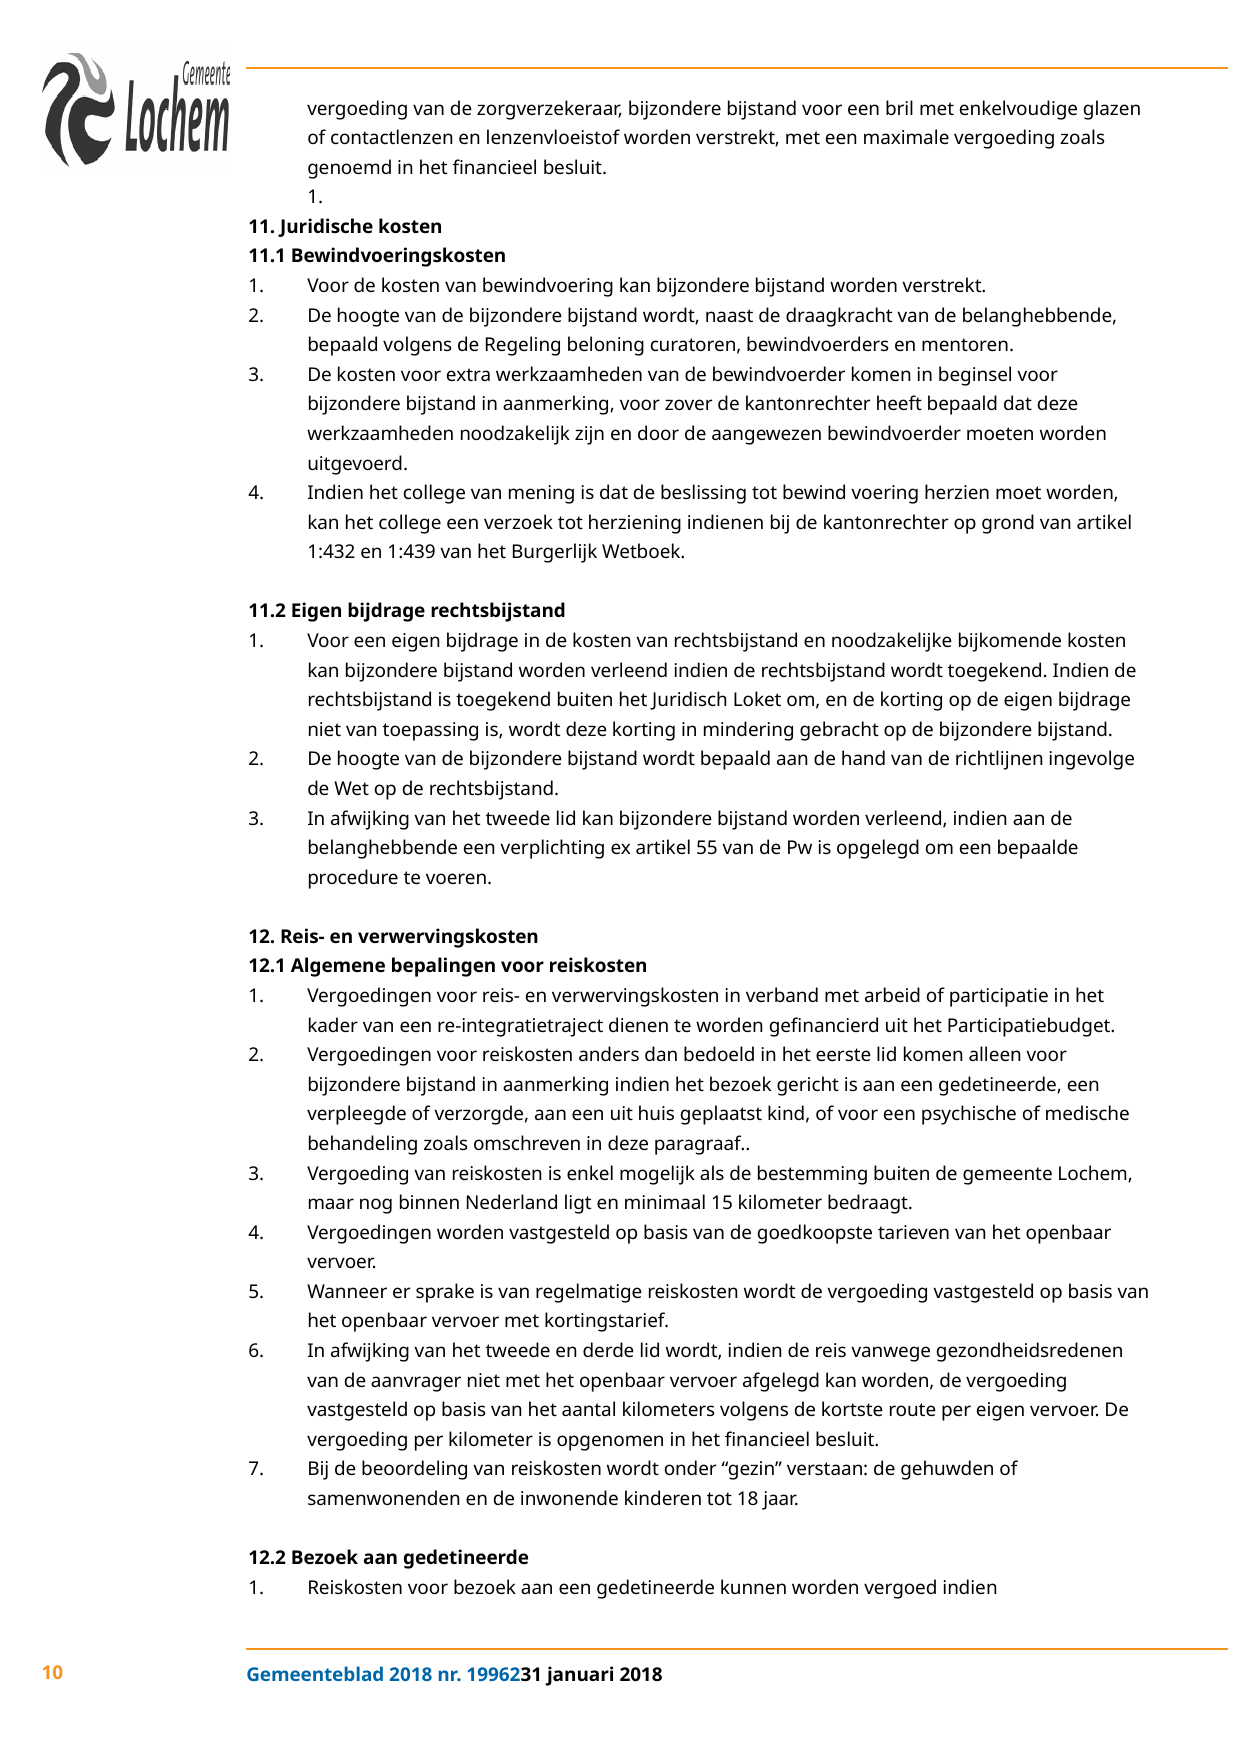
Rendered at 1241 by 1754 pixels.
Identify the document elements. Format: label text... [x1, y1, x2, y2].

picture [41, 47, 231, 172]
list Indien het college van mening is dat de beslissing tot bewind voering herzien moet worden, kan het college een verzoek tot herziening indienen bij de kantonrechter op grond van artikel 1:432 en 1:439 van het Burgerlijk Wetboek. [248, 479, 1152, 564]
list Vergoedingen voor reis- en verwervingskosten in verband met arbeid of participatie in het kader van een re-integratietraject dienen te worden gefinancierd uit het Participatiebudget. [248, 982, 1152, 1038]
text 11.2 Eigen bijdrage rechtsbijstand [248, 598, 1152, 623]
list In afwijking van het tweede lid kan bijzondere bijstand worden verleend, indien aan de belanghebbende een verplichting ex artikel 55 van de Pw is opgelegd om een bepaalde procedure te voeren. [248, 805, 1152, 890]
list De hoogte van de bijzondere bijstand wordt, naast de draagkracht van de belanghebbende, bepaald volgens de Regeling beloning curatoren, bewindvoerders en mentoren. [248, 302, 1152, 357]
list Wanneer er sprake is van regelmatige reiskosten wordt de vergoeding vastgesteld op basis van het openbaar vervoer met kortingstarief. [248, 1278, 1152, 1333]
list Voor de kosten van bewindvoering kan bijzondere bijstand worden verstrekt. [248, 272, 1152, 298]
text 12. Reis- en verwervingskosten [248, 923, 1152, 949]
text 11.1 Bewindvoeringskosten [248, 243, 1152, 268]
list Vergoedingen voor reiskosten anders dan bedoeld in het eerste lid komen alleen voor bijzondere bijstand in aanmerking indien het bezoek gericht is aan een gedetineerde, een verpleegde of verzorgde, aan een uit huis geplaatst kind, of voor een psychische of medische behandeling zoals omschreven in deze paragraaf.. [248, 1041, 1152, 1156]
text 11. Juridische kosten [248, 213, 1152, 239]
list Vergoeding van reiskosten is enkel mogelijk als de bestemming buiten de gemeente Lochem, maar nog binnen Nederland ligt en minimaal 15 kilometer bedraagt. [248, 1160, 1152, 1215]
list Reiskosten voor bezoek aan een gedetineerde kunnen worden vergoed indien [248, 1574, 1152, 1600]
list De hoogte van de bijzondere bijstand wordt bepaald aan de hand van de richtlijnen ingevolge de Wet op de rechtsbijstand. [248, 746, 1152, 801]
list Voor een eigen bijdrage in de kosten van rechtsbijstand en noodzakelijke bijkomende kosten kan bijzondere bijstand worden verleend indien de rechtsbijstand wordt toegekend. Indien de rechtsbijstand is toegekend buiten het Juridisch Loket om, en de korting op de eigen bijdrage niet van toepassing is, wordt deze korting in mindering gebracht op de bijzondere bijstand. [248, 627, 1152, 742]
list Bij de beoordeling van reiskosten wordt onder “gezin” verstaan: de gehuwden of samenwonenden en de inwonende kinderen tot 18 jaar. [248, 1456, 1152, 1511]
list In afwijking van het tweede en derde lid wordt, indien de reis vanwege gezondheidsredenen van de aanvrager niet met het openbaar vervoer afgelegd kan worden, de vergoeding vastgesteld op basis van het aantal kilometers volgens de kortste route per eigen vervoer. De vergoeding per kilometer is opgenomen in het financieel besluit. [248, 1337, 1152, 1452]
text 12.1 Algemene bepalingen voor reiskosten [248, 953, 1152, 978]
text 12.2 Bezoek aan gedetineerde [248, 1544, 1152, 1570]
list vergoeding van de zorgverzekeraar, bijzondere bijstand voor een bril met enkelvoudige glazen of contactlenzen en lenzenvloeistof worden verstrekt, met een maximale vergoeding zoals genoemd in het financieel besluit. [248, 95, 1152, 180]
list Vergoedingen worden vastgesteld op basis van de goedkoopste tarieven van het openbaar vervoer. [248, 1219, 1152, 1274]
list De kosten voor extra werkzaamheden van de bewindvoerder komen in beginsel voor bijzondere bijstand in aanmerking, voor zover de kantonrechter heeft bepaald dat deze werkzaamheden noodzakelijk zijn en door de aangewezen bewindvoerder moeten worden uitgevoerd. [248, 361, 1152, 476]
